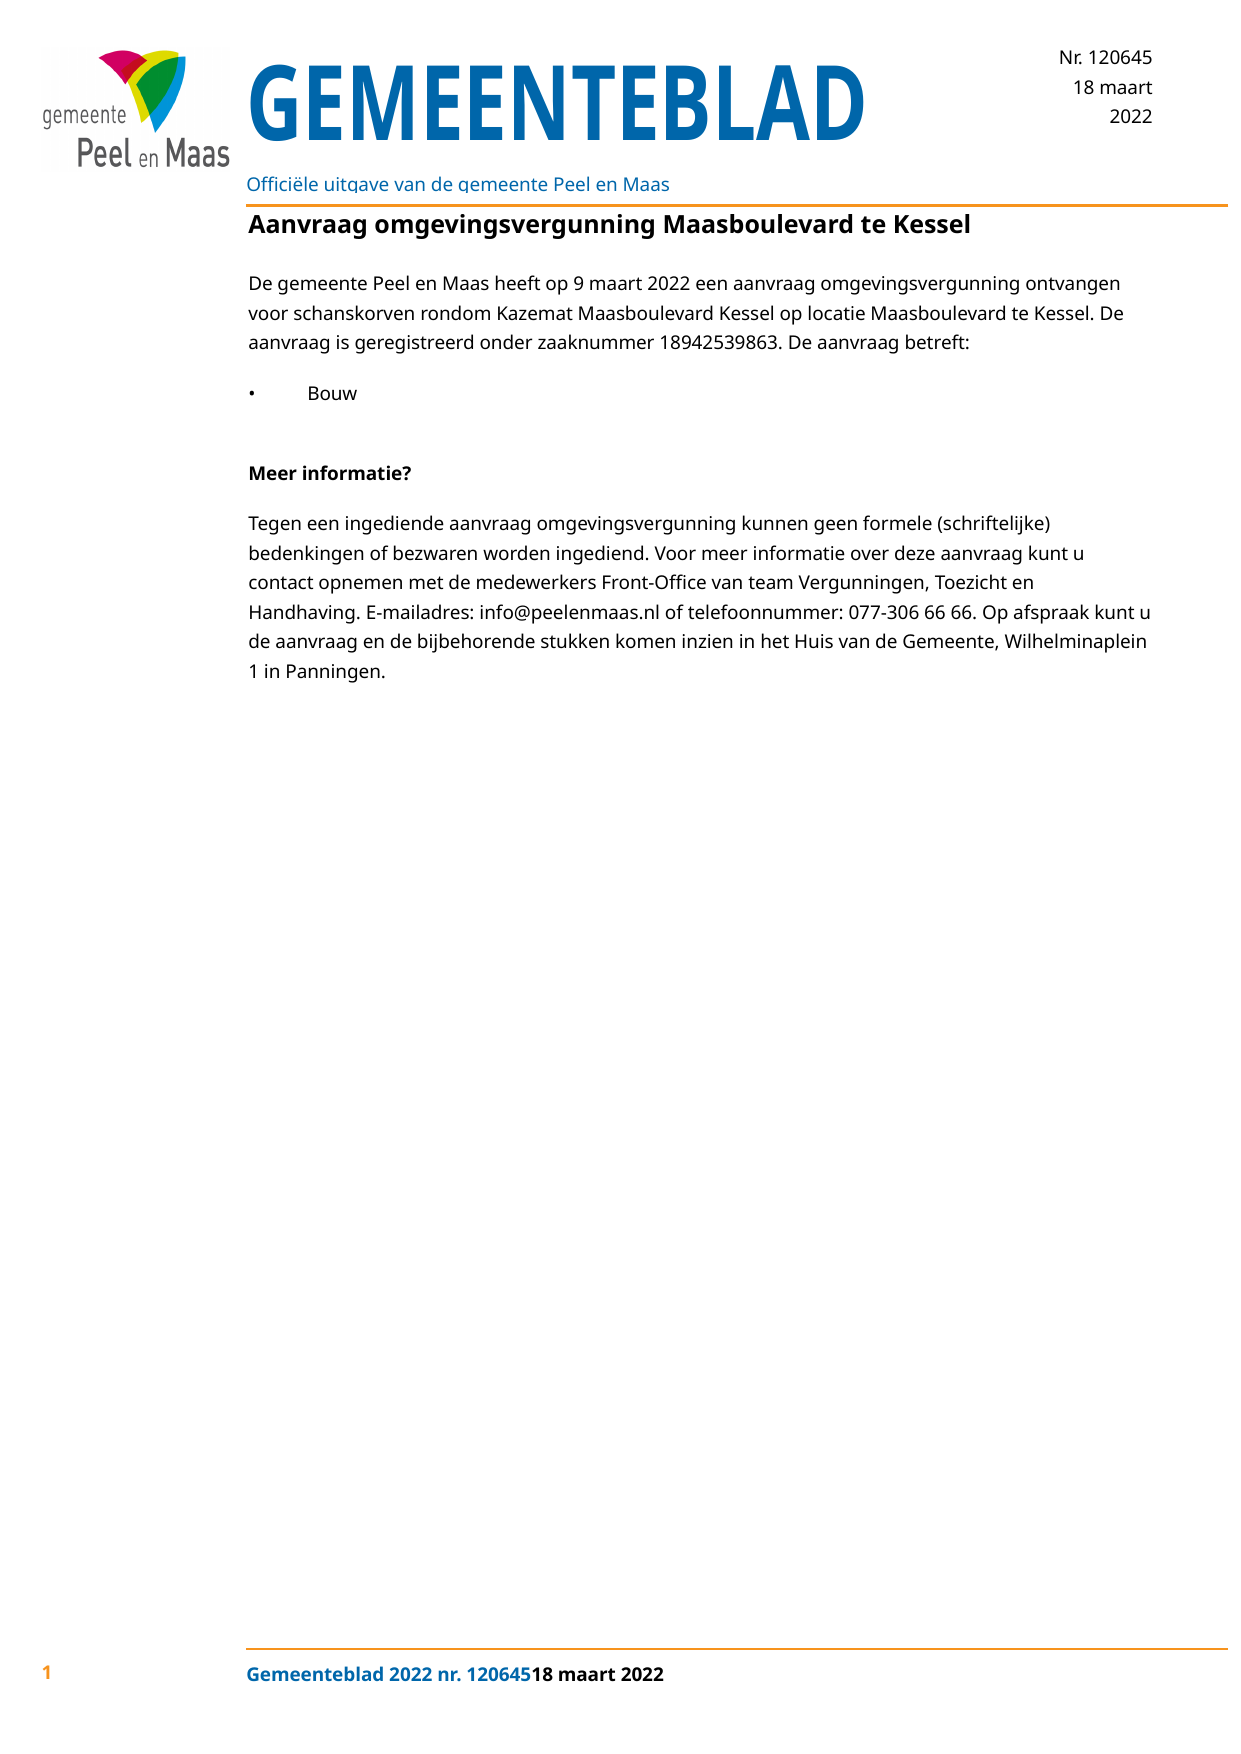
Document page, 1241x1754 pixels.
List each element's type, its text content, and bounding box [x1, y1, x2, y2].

picture [41, 47, 231, 172]
list Bouw [248, 380, 1152, 406]
text Tegen een ingediende aanvraag omgevingsvergunning kunnen geen formele (schriftelijke) bedenkingen of bezwaren worden ingediend. Voor meer informatie over deze aanvraag kunt u contact opnemen met de medewerkers Front-Office van team Vergunningen, Toezicht en Handhaving. E-mailadres: info@peelenmaas.nl of telefoonnummer: 077-306 66 66. Op afspraak kunt u de aanvraag en de bijbehorende stukken komen inzien in het Huis van de Gemeente, Wilhelminaplein 1 in Panningen. [248, 510, 1152, 684]
text Meer informatie? [248, 460, 1152, 486]
text Aanvraag omgevingsvergunning Maasboulevard te Kessel [248, 207, 1152, 241]
text De gemeente Peel en Maas heeft op 9 maart 2022 een aanvraag omgevingsvergunning ontvangen voor schanskorven rondom Kazemat Maasboulevard Kessel op locatie Maasboulevard te Kessel. De aanvraag is geregistreerd onder zaaknummer 18942539863. De aanvraag betreft: [248, 270, 1152, 355]
